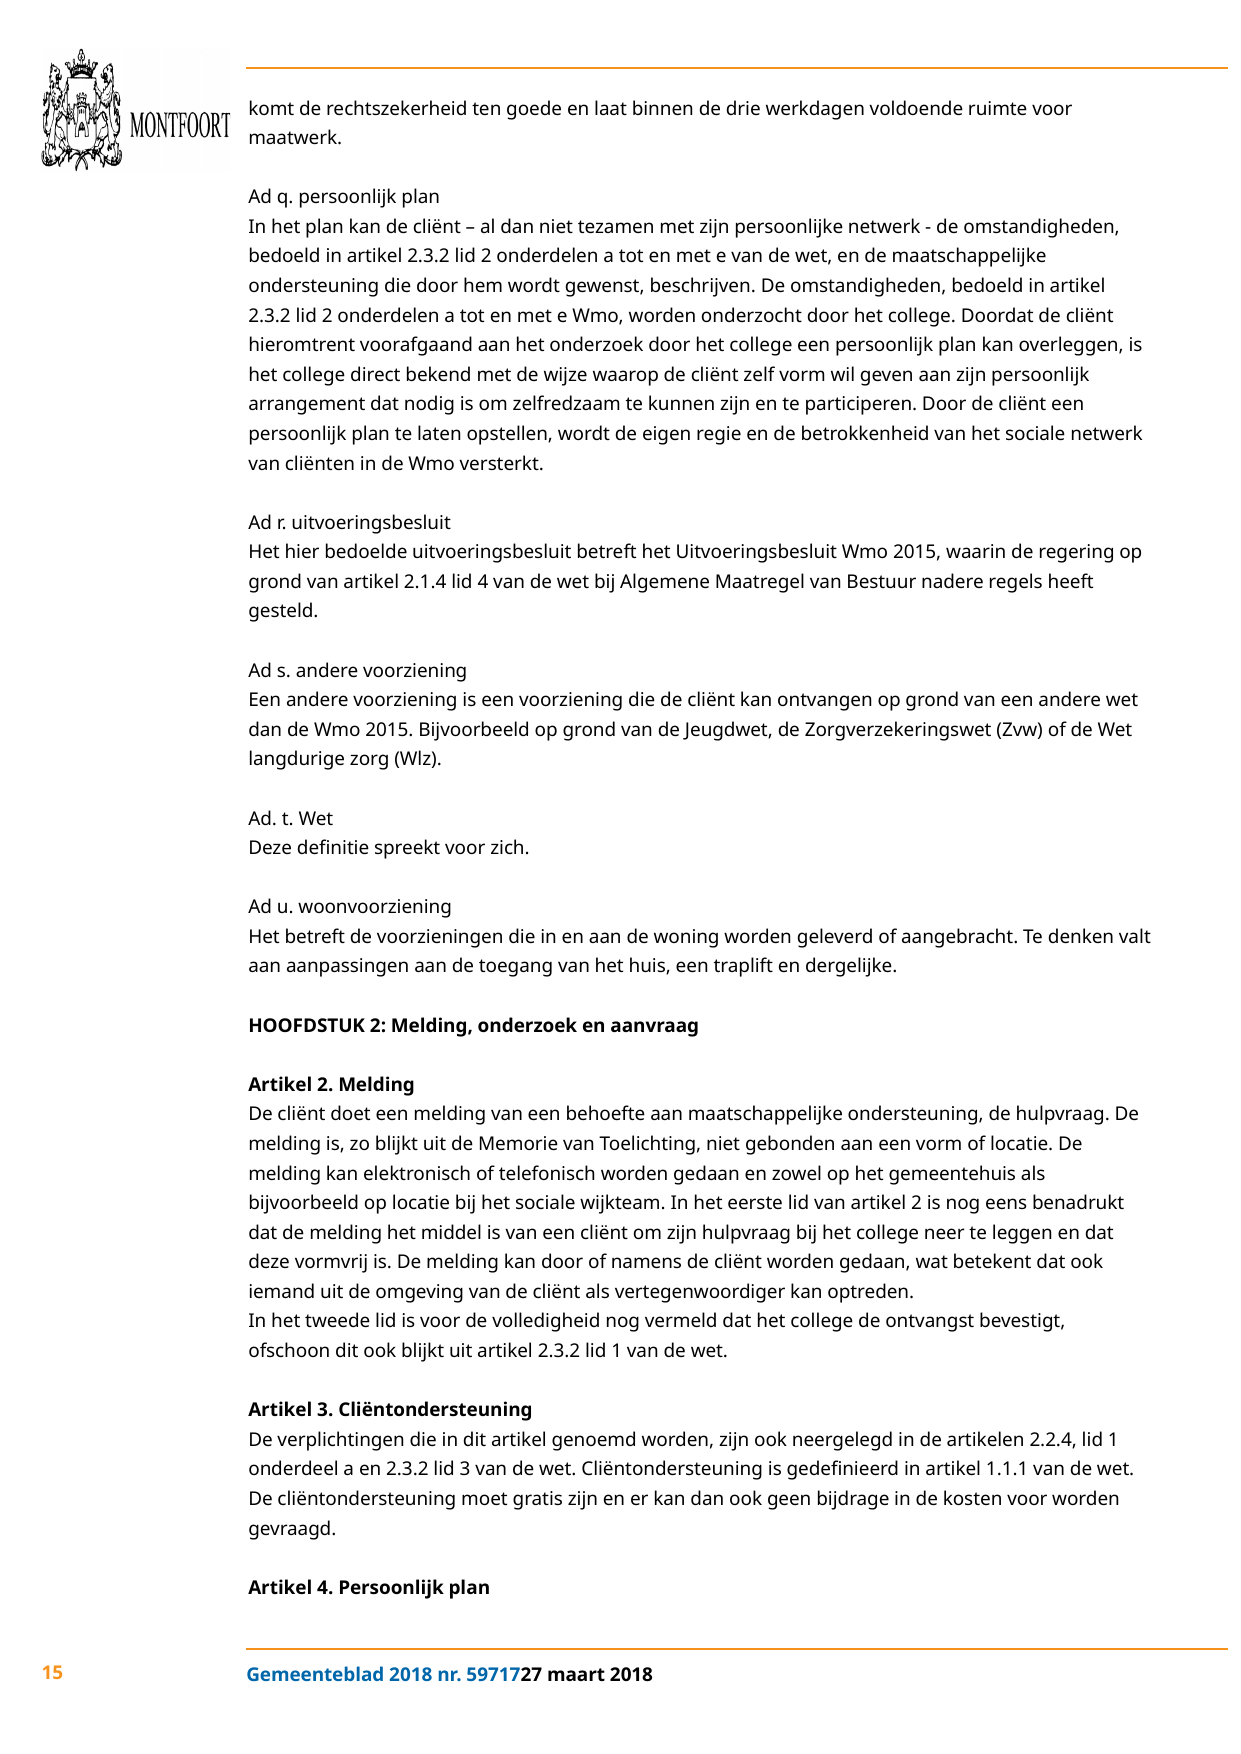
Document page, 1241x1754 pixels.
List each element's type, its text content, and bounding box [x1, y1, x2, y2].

text Ad q. persoonlijk plan [248, 183, 1152, 209]
text Artikel 3. Cliëntondersteuning [248, 1396, 1152, 1422]
text Ad. t. Wet [248, 805, 1152, 831]
text Deze definitie spreekt voor zich. [248, 834, 1152, 860]
text De cliënt doet een melding van een behoefte aan maatschappelijke ondersteuning, de hulpvraag. De melding is, zo blijkt uit de Memorie van Toelichting, niet gebonden aan een vorm of locatie. De melding kan elektronisch of telefonisch worden gedaan en zowel op het gemeentehuis als bijvoorbeeld op locatie bij het sociale wijkteam. In het eerste lid van artikel 2 is nog eens benadrukt dat de melding het middel is van een cliënt om zijn hulpvraag bij het college neer te leggen en dat deze vormvrij is. De melding kan door of namens de cliënt worden gedaan, wat betekent dat ook iemand uit de omgeving van de cliënt als vertegenwoordiger kan optreden. [248, 1101, 1152, 1304]
text Ad r. uitvoeringsbesluit [248, 509, 1152, 535]
text In het tweede lid is voor de volledigheid nog vermeld dat het college de ontvangst bevestigt, ofschoon dit ook blijkt uit artikel 2.3.2 lid 1 van de wet. [248, 1308, 1152, 1363]
text Het hier bedoelde uitvoeringsbesluit betreft het Uitvoeringsbesluit Wmo 2015, waarin de regering op grond van artikel 2.1.4 lid 4 van de wet bij Algemene Maatregel van Bestuur nadere regels heeft gesteld. [248, 538, 1152, 623]
text Het betreft de voorzieningen die in en aan de woning worden geleverd of aangebracht. Te denken valt aan aanpassingen aan de toegang van het huis, een traplift en dergelijke. [248, 923, 1152, 978]
picture [41, 47, 231, 172]
text HOOFDSTUK 2: Melding, onderzoek en aanvraag [248, 1012, 1152, 1038]
text Een andere voorziening is een voorziening die de cliënt kan ontvangen op grond van een andere wet dan de Wmo 2015. Bijvoorbeeld op grond van de Jeugdwet, de Zorgverzekeringswet (Zvw) of de Wet langdurige zorg (Wlz). [248, 686, 1152, 771]
text In het plan kan de cliënt – al dan niet tezamen met zijn persoonlijke netwerk - de omstandigheden, bedoeld in artikel 2.3.2 lid 2 onderdelen a tot en met e van de wet, en de maatschappelijke ondersteuning die door hem wordt gewenst, beschrijven. De omstandigheden, bedoeld in artikel 2.3.2 lid 2 onderdelen a tot en met e Wmo, worden onderzocht door het college. Doordat de cliënt hieromtrent voorafgaand aan het onderzoek door het college een persoonlijk plan kan overleggen, is het college direct bekend met de wijze waarop de cliënt zelf vorm wil geven aan zijn persoonlijk arrangement dat nodig is om zelfredzaam te kunnen zijn en te participeren. Door de cliënt een persoonlijk plan te laten opstellen, wordt de eigen regie en de betrokkenheid van het sociale netwerk van cliënten in de Wmo versterkt. [248, 213, 1152, 476]
text Ad s. andere voorziening [248, 657, 1152, 683]
text Artikel 2. Melding [248, 1071, 1152, 1097]
text De verplichtingen die in dit artikel genoemd worden, zijn ook neergelegd in de artikelen 2.2.4, lid 1 onderdeel a en 2.3.2 lid 3 van de wet. Cliëntondersteuning is gedefinieerd in artikel 1.1.1 van de wet. De cliëntondersteuning moet gratis zijn en er kan dan ook geen bijdrage in de kosten voor worden gevraagd. [248, 1426, 1152, 1541]
text Artikel 4. Persoonlijk plan [248, 1574, 1152, 1600]
text komt de rechtszekerheid ten goede en laat binnen de drie werkdagen voldoende ruimte voor maatwerk. [248, 95, 1152, 150]
text Ad u. woonvoorziening [248, 893, 1152, 919]
